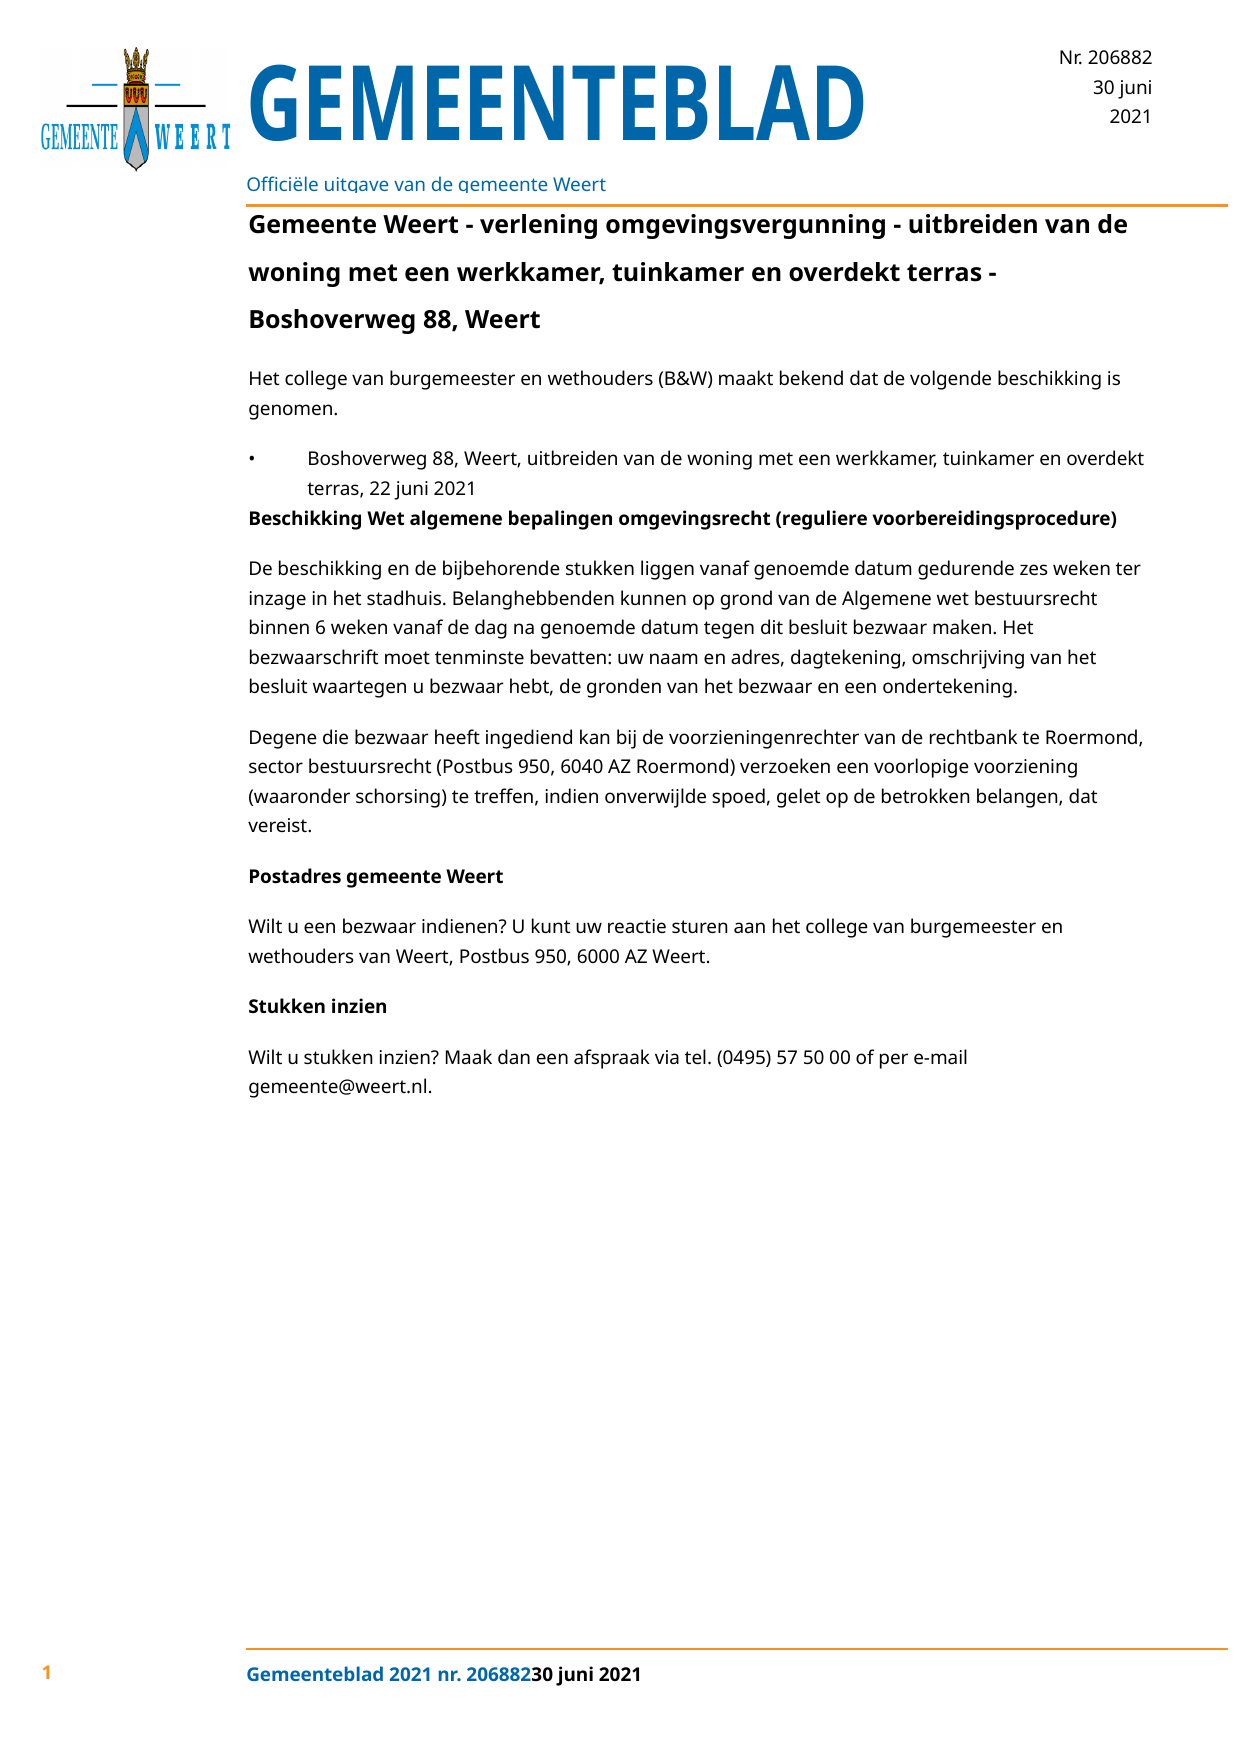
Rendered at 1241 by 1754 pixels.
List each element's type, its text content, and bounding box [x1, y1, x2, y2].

text De beschikking en de bijbehorende stukken liggen vanaf genoemde datum gedurende zes weken ter inzage in het stadhuis. Belanghebbenden kunnen op grond van de Algemene wet bestuursrecht binnen 6 weken vanaf de dag na genoemde datum tegen dit besluit bezwaar maken. Het bezwaarschrift moet tenminste bevatten: uw naam en adres, dagtekening, omschrijving van het besluit waartegen u bezwaar hebt, de gronden van het bezwaar en een ondertekening. [248, 555, 1152, 699]
text Stukken inzien [248, 993, 1152, 1019]
text Wilt u stukken inzien? Maak dan een afspraak via tel. (0495) 57 50 00 of per e-mail gemeente@weert.nl. [248, 1044, 1152, 1099]
text Wilt u een bezwaar indienen? U kunt uw reactie sturen aan het college van burgemeester en wethouders van Weert, Postbus 950, 6000 AZ Weert. [248, 913, 1152, 969]
text Postadres gemeente Weert [248, 863, 1152, 889]
text Beschikking Wet algemene bepalingen omgevingsrecht (reguliere voorbereidingsprocedure) [248, 505, 1152, 530]
text Gemeente Weert - verlening omgevingsvergunning - uitbreiden van de woning met een werkkamer, tuinkamer en overdekt terras - Boshoverweg 88, Weert [248, 207, 1152, 336]
text Degene die bezwaar heeft ingediend kan bij de voorzieningenrechter van de rechtbank te Roermond, sector bestuursrecht (Postbus 950, 6040 AZ Roermond) verzoeken een voorlopige voorziening (waaronder schorsing) te treffen, indien onverwijlde spoed, gelet op de betrokken belangen, dat vereist. [248, 724, 1152, 838]
list Boshoverweg 88, Weert, uitbreiden van de woning met een werkkamer, tuinkamer en overdekt terras, 22 juni 2021 [248, 446, 1152, 501]
picture [41, 47, 231, 172]
text Het college van burgemeester en wethouders (B&W) maakt bekend dat de volgende beschikking is genomen. [248, 366, 1152, 421]
